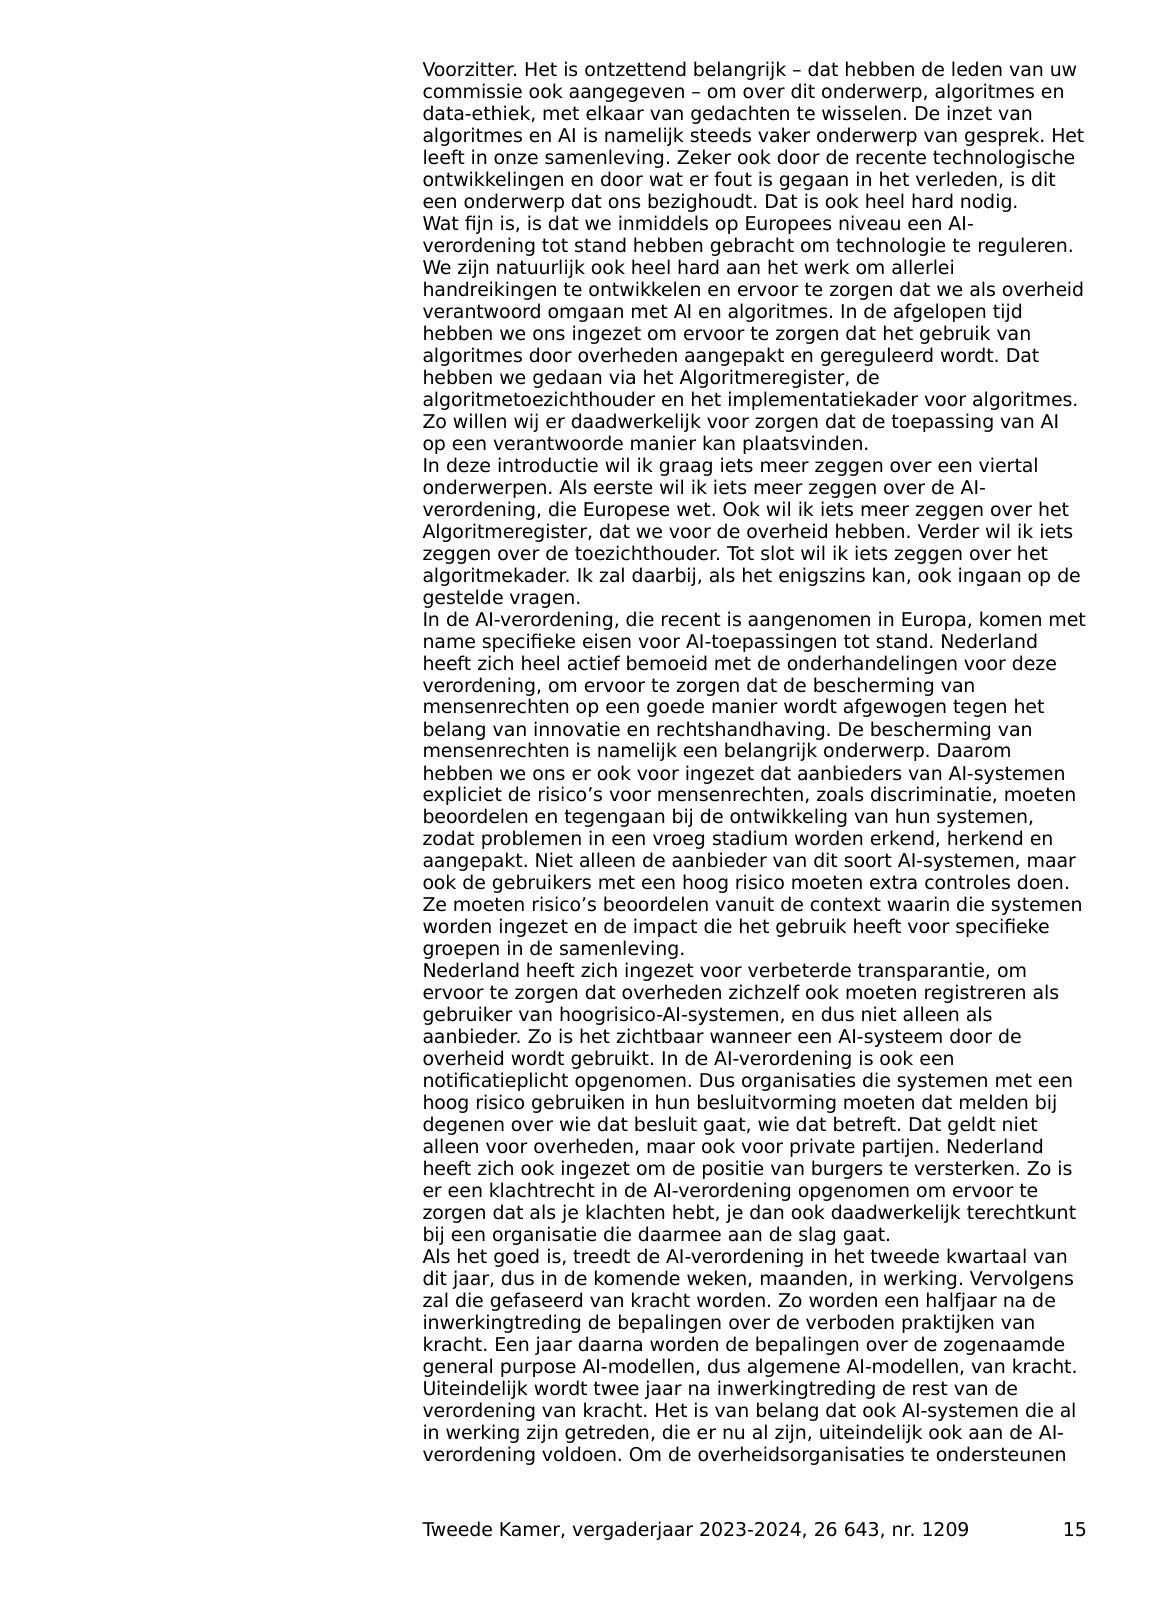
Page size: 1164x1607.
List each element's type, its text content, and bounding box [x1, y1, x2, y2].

text Voorzitter. Het is ontzettend belangrijk – dat hebben de leden van uw commissie ook aangegeven – om over dit onderwerp, algoritmes en data-ethiek, met elkaar van gedachten te wisselen. De inzet van algoritmes en AI is namelijk steeds vaker onderwerp van gesprek. Het leeft in onze samenleving. Zeker ook door de recente technologische ontwikkelingen en door wat er fout is gegaan in het verleden, is dit een onderwerp dat ons bezighoudt. Dat is ook heel hard nodig. [422, 59, 1087, 213]
text Als het goed is, treedt de AI-verordening in het tweede kwartaal van dit jaar, dus in de komende weken, maanden, in werking. Vervolgens zal die gefaseerd van kracht worden. Zo worden een halfjaar na de inwerkingtreding de bepalingen over de verboden praktijken van kracht. Een jaar daarna worden de bepalingen over de zogenaamde general purpose AI-modellen, dus algemene AI-modellen, van kracht. Uiteindelijk wordt twee jaar na inwerkingtreding de rest van de verordening van kracht. Het is van belang dat ook AI-systemen die al in werking zijn getreden, die er nu al zijn, uiteindelijk ook aan de AI-verordening voldoen. Om de overheidsorganisaties te ondersteunen [422, 1246, 1087, 1466]
text Wat fijn is, is dat we inmiddels op Europees niveau een AI-verordening tot stand hebben gebracht om technologie te reguleren. We zijn natuurlijk ook heel hard aan het werk om allerlei handreikingen te ontwikkelen en ervoor te zorgen dat we als overheid verantwoord omgaan met AI en algoritmes. In de afgelopen tijd hebben we ons ingezet om ervoor te zorgen dat het gebruik van algoritmes door overheden aangepakt en gereguleerd wordt. Dat hebben we gedaan via het Algoritmeregister, de algoritmetoezichthouder en het implementatiekader voor algoritmes. Zo willen wij er daadwerkelijk voor zorgen dat de toepassing van AI op een verantwoorde manier kan plaatsvinden. [422, 213, 1087, 455]
text Nederland heeft zich ingezet voor verbeterde transparantie, om ervoor te zorgen dat overheden zichzelf ook moeten registreren als gebruiker van hoogrisico-AI-systemen, en dus niet alleen als aanbieder. Zo is het zichtbaar wanneer een AI-systeem door de overheid wordt gebruikt. In de AI-verordening is ook een notificatieplicht opgenomen. Dus organisaties die systemen met een hoog risico gebruiken in hun besluitvorming moeten dat melden bij degenen over wie dat besluit gaat, wie dat betreft. Dat geldt niet alleen voor overheden, maar ook voor private partijen. Nederland heeft zich ook ingezet om de positie van burgers te versterken. Zo is er een klachtrecht in de AI-verordening opgenomen om ervoor te zorgen dat als je klachten hebt, je dan ook daadwerkelijk terechtkunt bij een organisatie die daarmee aan de slag gaat. [422, 960, 1087, 1246]
text In deze introductie wil ik graag iets meer zeggen over een viertal onderwerpen. Als eerste wil ik iets meer zeggen over de AI-verordening, die Europese wet. Ook wil ik iets meer zeggen over het Algoritmeregister, dat we voor de overheid hebben. Verder wil ik iets zeggen over de toezichthouder. Tot slot wil ik iets zeggen over het algoritmekader. Ik zal daarbij, als het enigszins kan, ook ingaan op de gestelde vragen. [422, 455, 1087, 608]
text In de AI-verordening, die recent is aangenomen in Europa, komen met name specifieke eisen voor AI-toepassingen tot stand. Nederland heeft zich heel actief bemoeid met de onderhandelingen voor deze verordening, om ervoor te zorgen dat de bescherming van mensenrechten op een goede manier wordt afgewogen tegen het belang van innovatie en rechtshandhaving. De bescherming van mensenrechten is namelijk een belangrijk onderwerp. Daarom hebben we ons er ook voor ingezet dat aanbieders van AI-systemen expliciet de risico’s voor mensenrechten, zoals discriminatie, moeten beoordelen en tegengaan bij de ontwikkeling van hun systemen, zodat problemen in een vroeg stadium worden erkend, herkend en aangepakt. Niet alleen de aanbieder van dit soort AI-systemen, maar ook de gebruikers met een hoog risico moeten extra controles doen. Ze moeten risico’s beoordelen vanuit de context waarin die systemen worden ingezet en de impact die het gebruik heeft voor specifieke groepen in de samenleving. [422, 608, 1087, 960]
